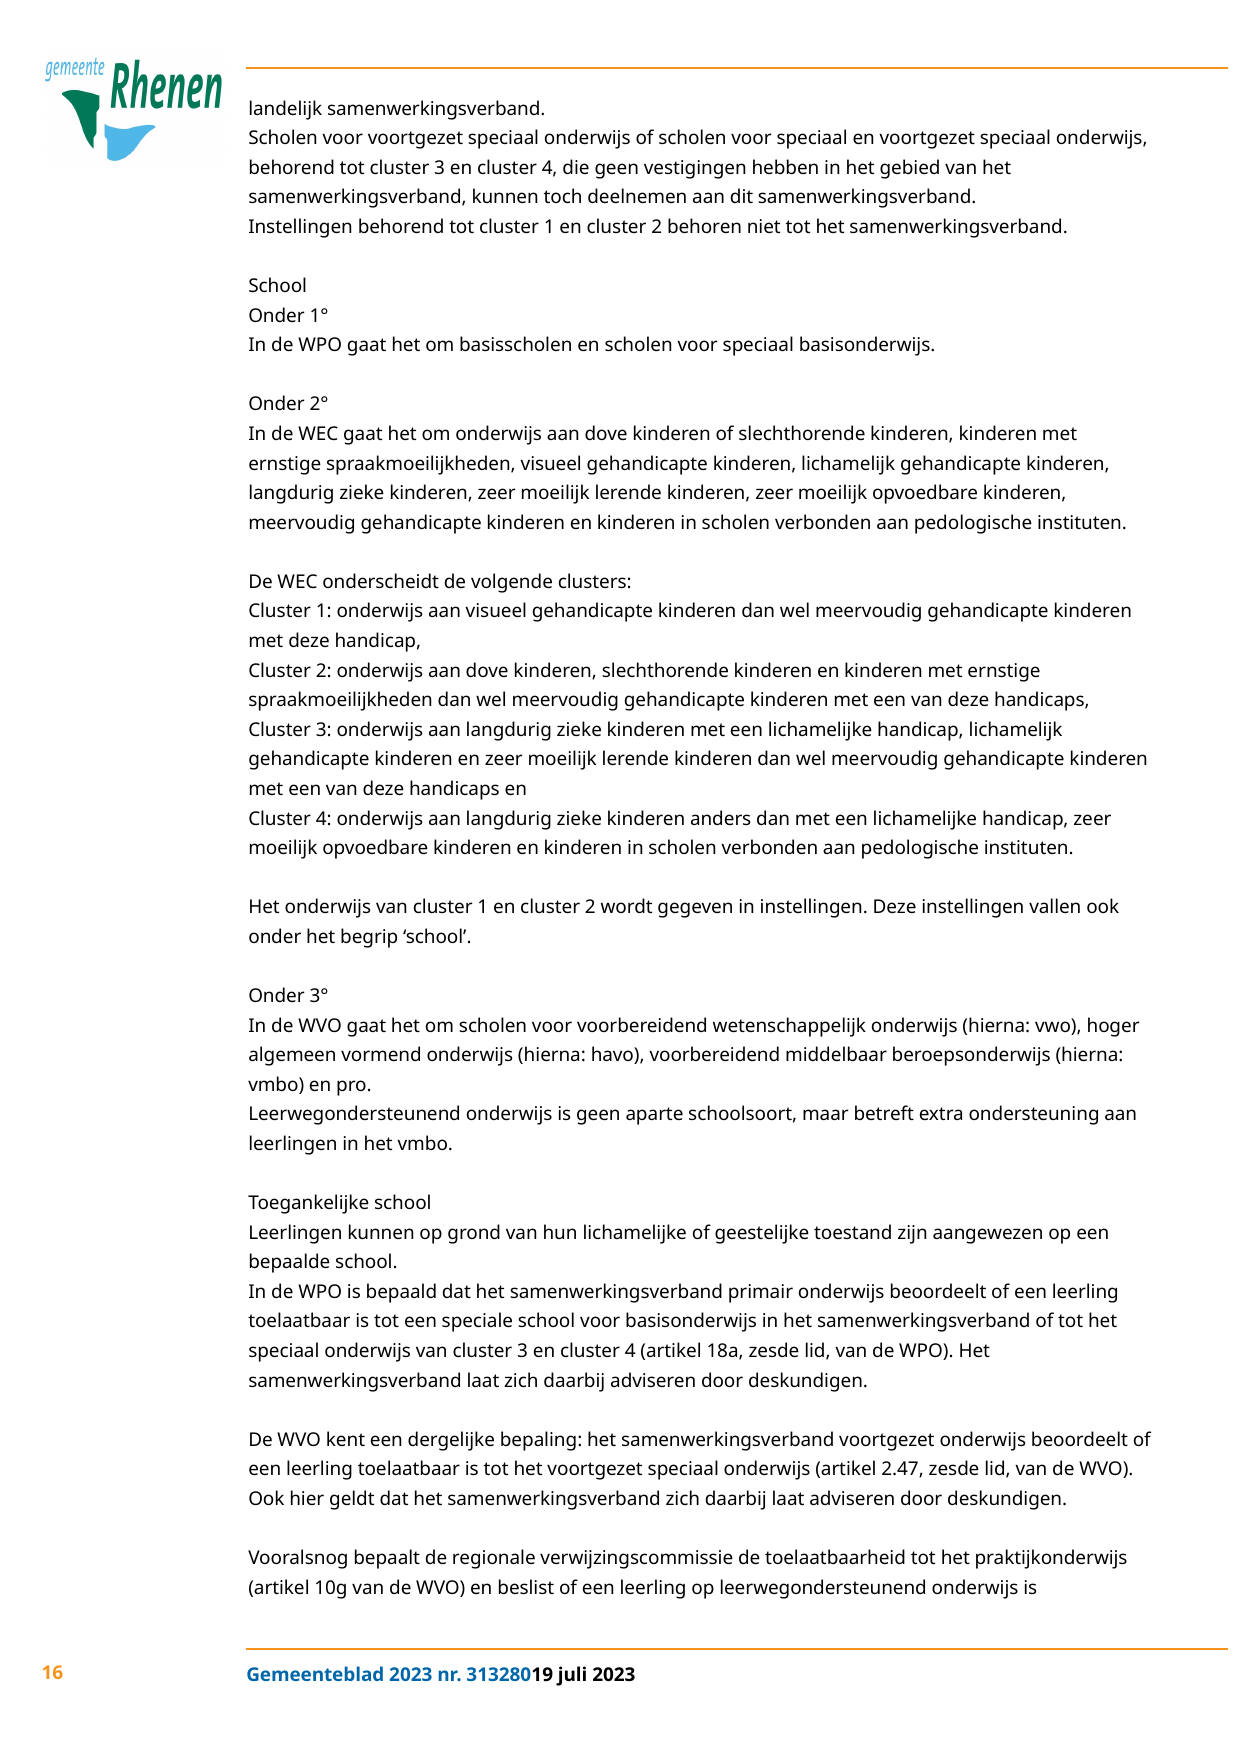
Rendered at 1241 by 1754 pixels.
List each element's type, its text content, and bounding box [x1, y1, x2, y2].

text In de WVO gaat het om scholen voor voorbereidend wetenschappelijk onderwijs (hierna: vwo), hoger algemeen vormend onderwijs (hierna: havo), voorbereidend middelbaar beroepsonderwijs (hierna: vmbo) en pro. [248, 1012, 1152, 1097]
text landelijk samenwerkingsverband. [248, 95, 1152, 121]
text Onder 3° [248, 982, 1152, 1008]
text In de WPO gaat het om basisscholen en scholen voor speciaal basisonderwijs. [248, 331, 1152, 357]
text In de WEC gaat het om onderwijs aan dove kinderen of slechthorende kinderen, kinderen met ernstige spraakmoeilijkheden, visueel gehandicapte kinderen, lichamelijk gehandicapte kinderen, langdurig zieke kinderen, zeer moeilijk lerende kinderen, zeer moeilijk opvoedbare kinderen, meervoudig gehandicapte kinderen en kinderen in scholen verbonden aan pedologische instituten. [248, 420, 1152, 535]
text Cluster 4: onderwijs aan langdurig zieke kinderen anders dan met een lichamelijke handicap, zeer moeilijk opvoedbare kinderen en kinderen in scholen verbonden aan pedologische instituten. [248, 805, 1152, 860]
text School [248, 272, 1152, 298]
text De WEC onderscheidt de volgende clusters: [248, 568, 1152, 594]
text Onder 1° [248, 302, 1152, 328]
text In de WPO is bepaald dat het samenwerkingsverband primair onderwijs beoordeelt of een leerling toelaatbaar is tot een speciale school voor basisonderwijs in het samenwerkingsverband of tot het speciaal onderwijs van cluster 3 en cluster 4 (artikel 18a, zesde lid, van de WPO). Het samenwerkingsverband laat zich daarbij adviseren door deskundigen. [248, 1278, 1152, 1393]
text Cluster 2: onderwijs aan dove kinderen, slechthorende kinderen en kinderen met ernstige spraakmoeilijkheden dan wel meervoudig gehandicapte kinderen met een van deze handicaps, [248, 657, 1152, 712]
text Toegankelijke school [248, 1189, 1152, 1215]
text Instellingen behorend tot cluster 1 en cluster 2 behoren niet tot het samenwerkingsverband. [248, 213, 1152, 239]
text Scholen voor voortgezet speciaal onderwijs of scholen voor speciaal en voortgezet speciaal onderwijs, behorend tot cluster 3 en cluster 4, die geen vestigingen hebben in het gebied van het samenwerkingsverband, kunnen toch deelnemen aan dit samenwerkingsverband. [248, 124, 1152, 209]
text Cluster 3: onderwijs aan langdurig zieke kinderen met een lichamelijke handicap, lichamelijk gehandicapte kinderen en zeer moeilijk lerende kinderen dan wel meervoudig gehandicapte kinderen met een van deze handicaps en [248, 716, 1152, 801]
text Het onderwijs van cluster 1 en cluster 2 wordt gegeven in instellingen. Deze instellingen vallen ook onder het begrip ‘school’. [248, 893, 1152, 949]
text De WVO kent een dergelijke bepaling: het samenwerkingsverband voortgezet onderwijs beoordeelt of een leerling toelaatbaar is tot het voortgezet speciaal onderwijs (artikel 2.47, zesde lid, van de WVO). Ook hier geldt dat het samenwerkingsverband zich daarbij laat adviseren door deskundigen. [248, 1426, 1152, 1511]
text Leerlingen kunnen op grond van hun lichamelijke of geestelijke toestand zijn aangewezen op een bepaalde school. [248, 1219, 1152, 1274]
text Vooralsnog bepaalt de regionale verwijzingscommissie de toelaatbaarheid tot het praktijkonderwijs (artikel 10g van de WVO) en beslist of een leerling op leerwegondersteunend onderwijs is [248, 1544, 1152, 1600]
text Onder 2° [248, 391, 1152, 416]
text Leerwegondersteunend onderwijs is geen aparte schoolsoort, maar betreft extra ondersteuning aan leerlingen in het vmbo. [248, 1101, 1152, 1156]
picture [41, 47, 231, 172]
text Cluster 1: onderwijs aan visueel gehandicapte kinderen dan wel meervoudig gehandicapte kinderen met deze handicap, [248, 598, 1152, 653]
